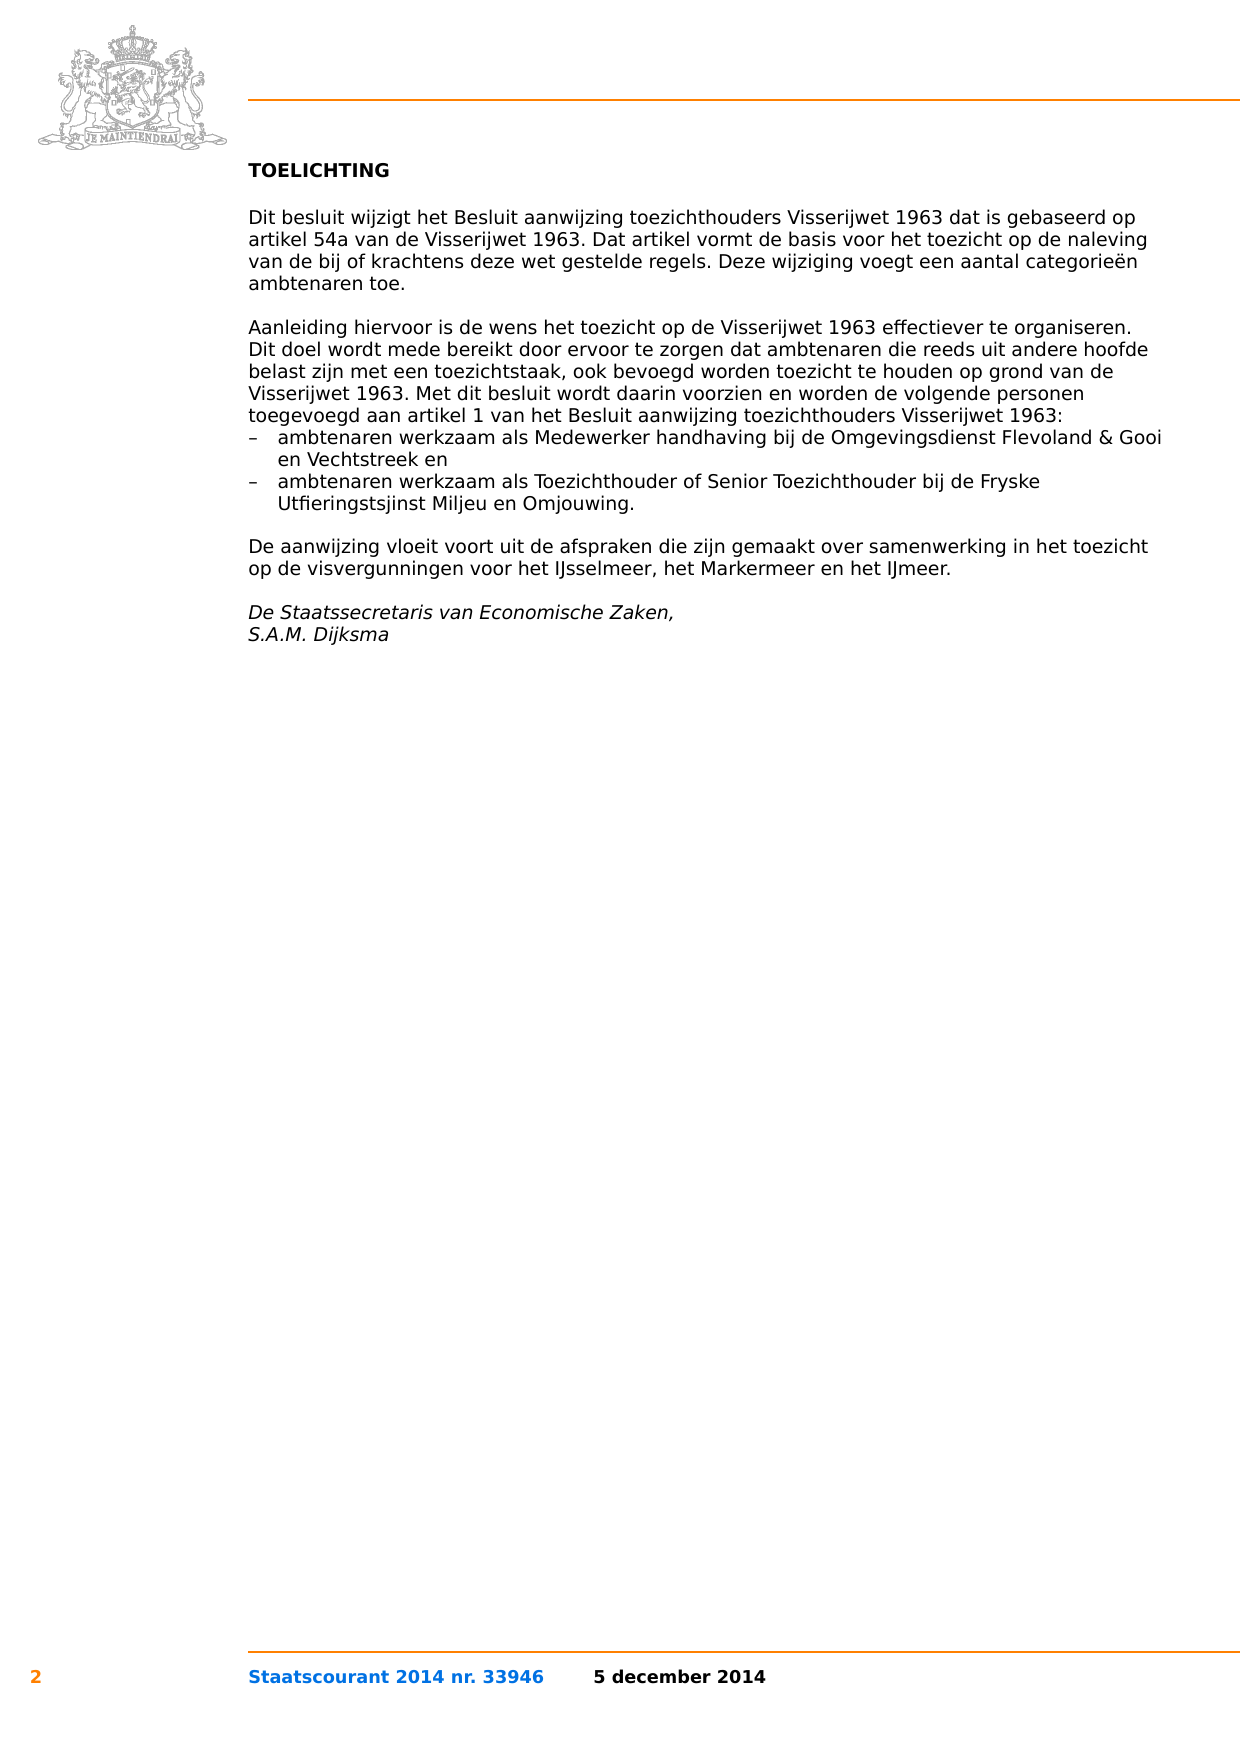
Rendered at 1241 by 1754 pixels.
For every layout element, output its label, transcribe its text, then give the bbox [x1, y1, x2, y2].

subtitle TOELICHTING [248, 160, 1163, 182]
text – ambtenaren werkzaam als Medewerker handhaving bij de Omgevingsdienst Flevoland & Gooi en Vechtstreek en [248, 427, 1163, 471]
text – ambtenaren werkzaam als Toezichthouder of Senior Toezichthouder bij de Fryske Utfieringstsjinst Miljeu en Omjouwing. [248, 471, 1163, 514]
text Aanleiding hiervoor is de wens het toezicht op de Visserijwet 1963 effectiever te organiseren. Dit doel wordt mede bereikt door ervoor te zorgen dat ambtenaren die reeds uit andere hoofde belast zijn met een toezichtstaak, ook bevoegd worden toezicht te houden op grond van de Visserijwet 1963. Met dit besluit wordt daarin voorzien en worden de volgende personen toegevoegd aan artikel 1 van het Besluit aanwijzing toezichthouders Visserijwet 1963: [248, 317, 1163, 427]
text Dit besluit wijzigt het Besluit aanwijzing toezichthouders Visserijwet 1963 dat is gebaseerd op artikel 54a van de Visserijwet 1963. Dat artikel vormt de basis voor het toezicht op de naleving van de bij of krachtens deze wet gestelde regels. Deze wijziging voegt een aantal categorieën ambtenaren toe. [248, 207, 1163, 295]
text De aanwijzing vloeit voort uit de afspraken die zijn gemaakt over samenwerking in het toezicht op de visvergunningen voor het IJsselmeer, het Markermeer en het IJmeer. [248, 536, 1163, 580]
picture [38, 25, 227, 150]
text De Staatssecretaris van Economische Zaken, S.A.M. Dijksma [248, 602, 1163, 646]
